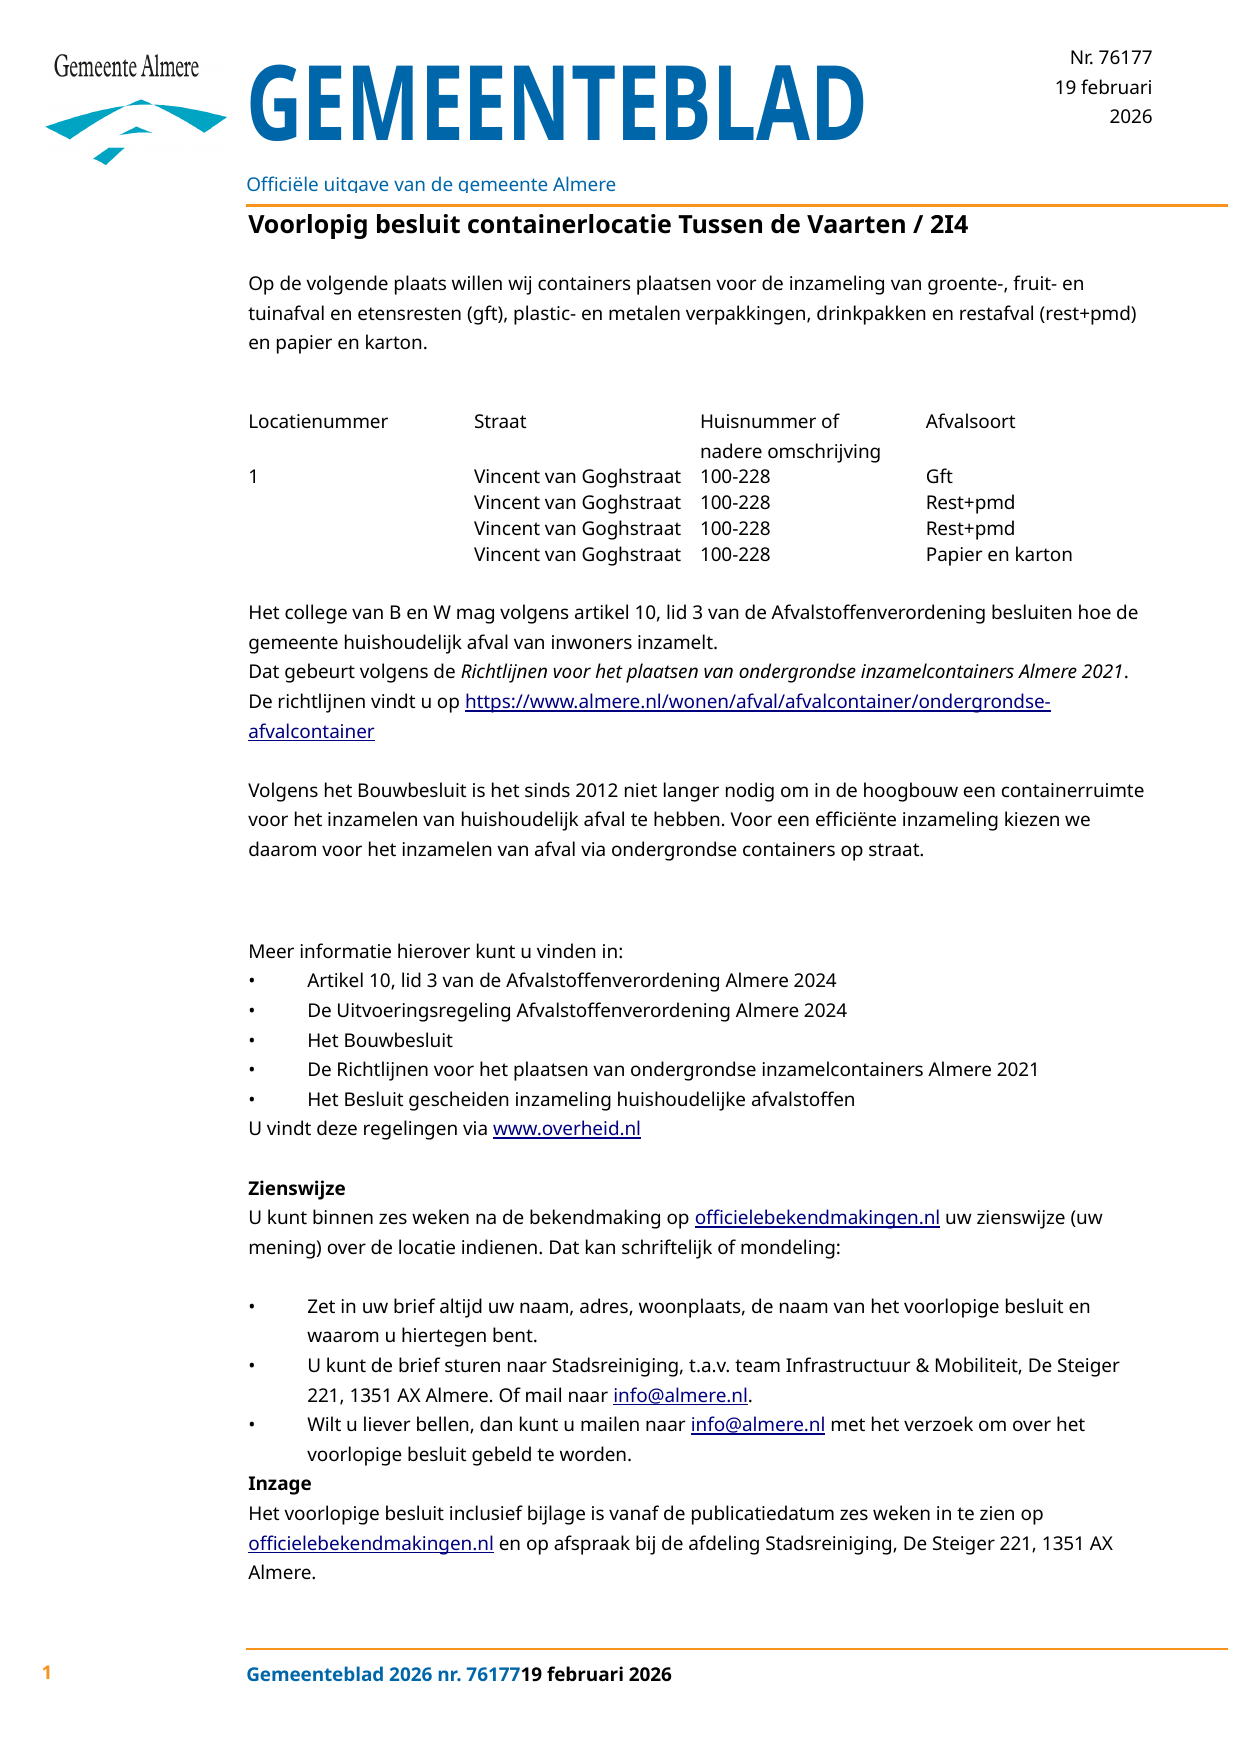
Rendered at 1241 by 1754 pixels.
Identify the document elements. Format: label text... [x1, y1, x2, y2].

table_cell Vincent van Goghstraat [474, 541, 700, 567]
table_cell Papier en karton [926, 541, 1152, 567]
text Meer informatie hierover kunt u vinden in: [248, 938, 1152, 964]
list Artikel 10, lid 3 van de Afvalstoffenverordening Almere 2024 [248, 968, 1152, 993]
text Op de volgende plaats willen wij containers plaatsen voor de inzameling van groente-, fruit- en tuinafval en etensresten (gft), plastic- en metalen verpakkingen, drinkpakken en restafval (rest+pmd) en papier en karton. [248, 270, 1152, 355]
table_cell Gft [926, 464, 1152, 489]
table_cell 100-228 [700, 515, 926, 541]
table_header Huisnummer of nadere omschrijving [700, 409, 926, 464]
list Het Besluit gescheiden inzameling huishoudelijke afvalstoffen [248, 1086, 1152, 1112]
text U kunt binnen zes weken na de bekendmaking op officielebekendmakingen.nl uw zienswijze (uw mening) over de locatie indienen. Dat kan schriftelijk of mondeling: [248, 1204, 1152, 1259]
text Inzage [248, 1471, 1152, 1496]
text Het college van B en W mag volgens artikel 10, lid 3 van de Afvalstoffenverordening besluiten hoe de gemeente huishoudelijk afval van inwoners inzamelt. [248, 599, 1152, 655]
table_cell Vincent van Goghstraat [474, 515, 700, 541]
table_header Locatienummer [248, 409, 474, 464]
text U vindt deze regelingen via www.overheid.nl [248, 1116, 1152, 1141]
table_cell Vincent van Goghstraat [474, 464, 700, 489]
text Dat gebeurt volgens de Richtlijnen voor het plaatsen van ondergrondse inzamelcontainers Almere 2021. De richtlijnen vindt u op https://www.almere.nl/wonen/afval/afvalcontainer/ondergrondse-afvalcontainer [248, 659, 1152, 743]
table_cell [248, 515, 474, 541]
text Voorlopig besluit containerlocatie Tussen de Vaarten / 2I4 [248, 207, 1152, 241]
text Volgens het Bouwbesluit is het sinds 2012 niet langer nodig om in de hoogbouw een containerruimte voor het inzamelen van huishoudelijk afval te hebben. Voor een efficiënte inzameling kiezen we daarom voor het inzamelen van afval via ondergrondse containers op straat. [248, 777, 1152, 862]
table_header Straat [474, 409, 700, 464]
list Zet in uw brief altijd uw naam, adres, woonplaats, de naam van het voorlopige besluit en waarom u hiertegen bent. [248, 1293, 1152, 1348]
table_cell Rest+pmd [926, 490, 1152, 515]
table_cell 100-228 [700, 464, 926, 489]
text Het voorlopige besluit inclusief bijlage is vanaf de publicatiedatum zes weken in te zien op officielebekendmakingen.nl en op afspraak bij de afdeling Stadsreiniging, De Steiger 221, 1351 AX Almere. [248, 1500, 1152, 1585]
list U kunt de brief sturen naar Stadsreiniging, t.a.v. team Infrastructuur & Mobiliteit, De Steiger 221, 1351 AX Almere. Of mail naar info@almere.nl. [248, 1352, 1152, 1407]
table_cell [248, 541, 474, 567]
table_header Afvalsoort [926, 409, 1152, 464]
list Het Bouwbesluit [248, 1027, 1152, 1052]
table_cell 100-228 [700, 490, 926, 515]
list Wilt u liever bellen, dan kunt u mailen naar info@almere.nl met het verzoek om over het voorlopige besluit gebeld te worden. [248, 1411, 1152, 1467]
list De Uitvoeringsregeling Afvalstoffenverordening Almere 2024 [248, 997, 1152, 1023]
table_cell Vincent van Goghstraat [474, 490, 700, 515]
table_cell [248, 490, 474, 515]
table_cell 100-228 [700, 541, 926, 567]
picture [41, 47, 231, 172]
table_cell 1 [248, 464, 474, 489]
table_cell Rest+pmd [926, 515, 1152, 541]
list De Richtlijnen voor het plaatsen van ondergrondse inzamelcontainers Almere 2021 [248, 1056, 1152, 1082]
text Zienswijze [248, 1175, 1152, 1200]
